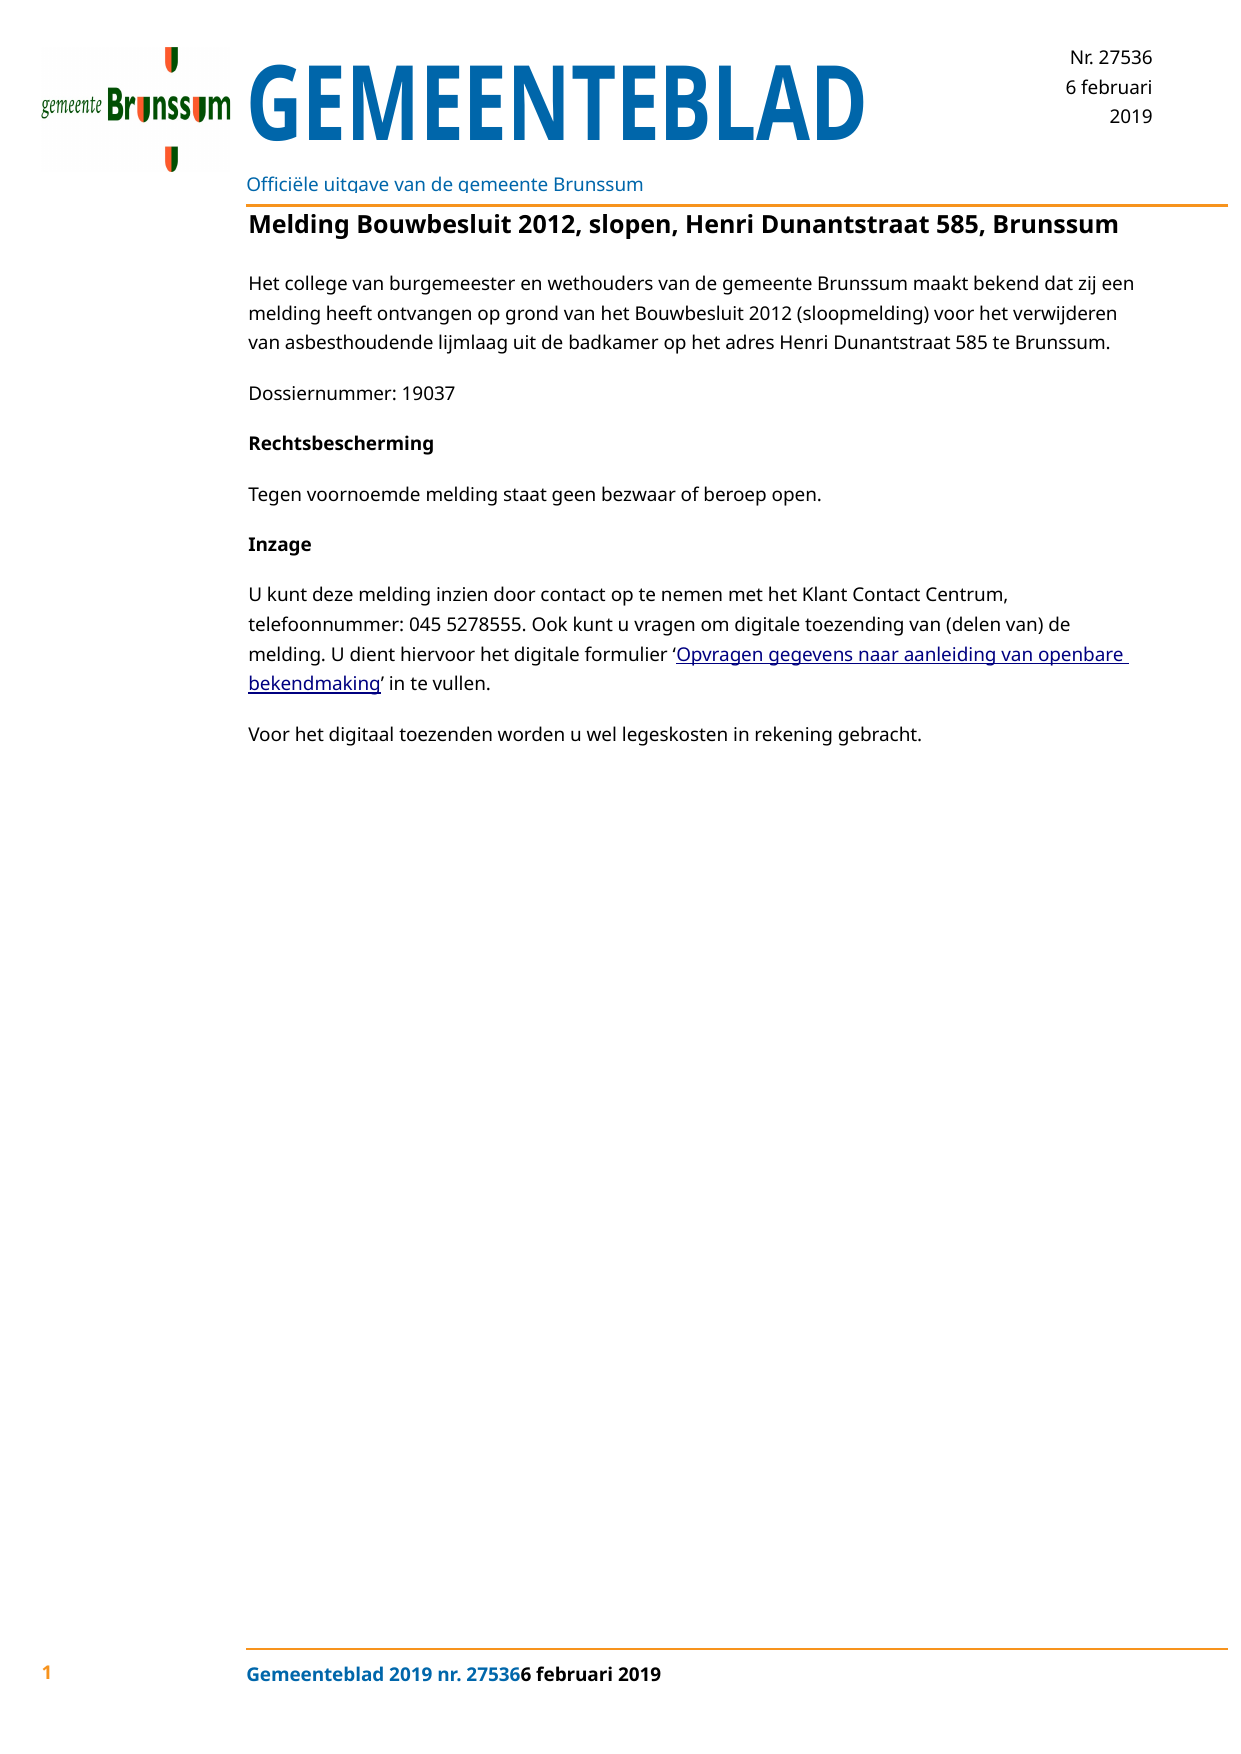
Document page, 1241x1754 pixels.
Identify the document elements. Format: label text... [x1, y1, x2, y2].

text Het college van burgemeester en wethouders van de gemeente Brunssum maakt bekend dat zij een melding heeft ontvangen op grond van het Bouwbesluit 2012 (sloopmelding) voor het verwijderen van asbesthoudende lijmlaag uit de badkamer op het adres Henri Dunantstraat 585 te Brunssum. [248, 270, 1152, 355]
text Inzage [248, 531, 1152, 557]
picture [41, 47, 231, 172]
text Melding Bouwbesluit 2012, slopen, Henri Dunantstraat 585, Brunssum [248, 207, 1152, 241]
text U kunt deze melding inzien door contact op te nemen met het Klant Contact Centrum, telefoonnummer: 045 5278555. Ook kunt u vragen om digitale toezending van (delen van) de melding. U dient hiervoor het digitale formulier ‘Opvragen gegevens naar aanleiding van openbare bekendmaking’ in te vullen. [248, 582, 1152, 696]
text Tegen voornoemde melding staat geen bezwaar of beroep open. [248, 481, 1152, 506]
text Voor het digitaal toezenden worden u wel legeskosten in rekening gebracht. [248, 721, 1152, 746]
text Rechtsbescherming [248, 430, 1152, 456]
text Dossiernummer: 19037 [248, 380, 1152, 406]
